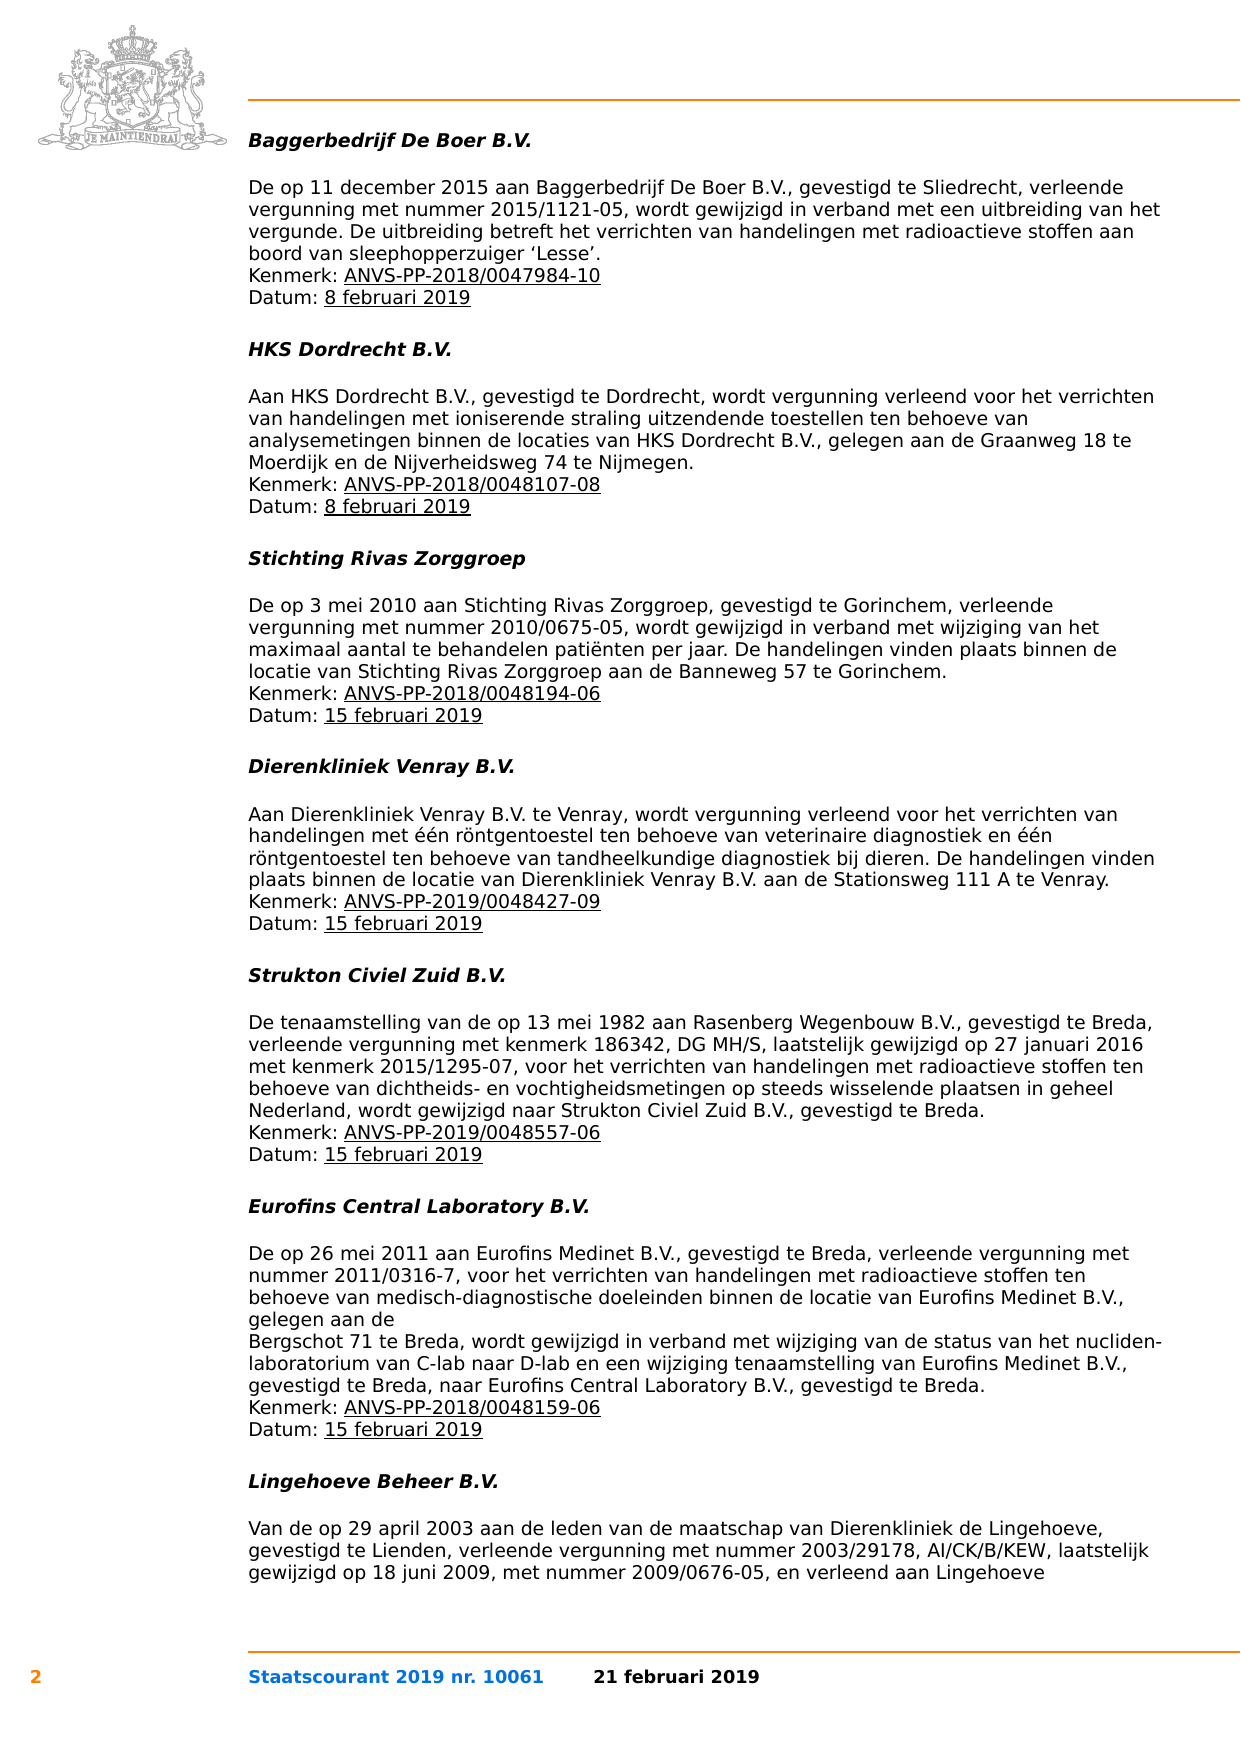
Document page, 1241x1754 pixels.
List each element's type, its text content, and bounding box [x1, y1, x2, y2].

text Kenmerk: ANVS-PP-2018/0048159-06 [248, 1397, 1163, 1419]
text Aan Dierenkliniek Venray B.V. te Venray, wordt vergunning verleend voor het verrichten van handelingen met één röntgentoestel ten behoeve van veterinaire diagnostiek en één röntgentoestel ten behoeve van tandheelkundige diagnostiek bij dieren. De handelingen vinden plaats binnen de locatie van Dierenkliniek Venray B.V. aan de Stationsweg 111 A te Venray. [248, 803, 1163, 891]
subtitle HKS Dordrecht B.V. [248, 339, 1163, 361]
text Kenmerk: ANVS-PP-2019/0048427-09 [248, 891, 1163, 913]
subtitle Eurofins Central Laboratory B.V. [248, 1196, 1163, 1218]
text Datum: 15 februari 2019 [248, 704, 1163, 726]
text Datum: 15 februari 2019 [248, 913, 1163, 935]
picture [38, 25, 227, 150]
text Bergschot 71 te Breda, wordt gewijzigd in verband met wijziging van de status van het nucliden-laboratorium van C-lab naar D-lab en een wijziging tenaamstelling van Eurofins Medinet B.V., gevestigd te Breda, naar Eurofins Central Laboratory B.V., gevestigd te Breda. [248, 1331, 1163, 1397]
text Kenmerk: ANVS-PP-2018/0047984-10 [248, 265, 1163, 287]
subtitle Baggerbedrijf De Boer B.V. [248, 130, 1163, 152]
subtitle Lingehoeve Beheer B.V. [248, 1471, 1163, 1493]
text Datum: 8 februari 2019 [248, 496, 1163, 518]
text Kenmerk: ANVS-PP-2018/0048107-08 [248, 474, 1163, 496]
text De op 26 mei 2011 aan Eurofins Medinet B.V., gevestigd te Breda, verleende vergunning met nummer 2011/0316-7, voor het verrichten van handelingen met radioactieve stoffen ten behoeve van medisch-diagnostische doeleinden binnen de locatie van Eurofins Medinet B.V., gelegen aan de [248, 1243, 1163, 1331]
text Datum: 15 februari 2019 [248, 1419, 1163, 1441]
text Kenmerk: ANVS-PP-2018/0048194-06 [248, 682, 1163, 704]
subtitle Dierenkliniek Venray B.V. [248, 756, 1163, 778]
text De op 3 mei 2010 aan Stichting Rivas Zorggroep, gevestigd te Gorinchem, verleende vergunning met nummer 2010/0675-05, wordt gewijzigd in verband met wijziging van het maximaal aantal te behandelen patiënten per jaar. De handelingen vinden plaats binnen de locatie van Stichting Rivas Zorggroep aan de Banneweg 57 te Gorinchem. [248, 594, 1163, 682]
subtitle Stichting Rivas Zorggroep [248, 548, 1163, 569]
text De op 11 december 2015 aan Baggerbedrijf De Boer B.V., gevestigd te Sliedrecht, verleende vergunning met nummer 2015/1121-05, wordt gewijzigd in verband met een uitbreiding van het vergunde. De uitbreiding betreft het verrichten van handelingen met radioactieve stoffen aan boord van sleephopperzuiger ‘Lesse’. [248, 177, 1163, 265]
text Kenmerk: ANVS-PP-2019/0048557-06 [248, 1122, 1163, 1144]
text Aan HKS Dordrecht B.V., gevestigd te Dordrecht, wordt vergunning verleend voor het verrichten van handelingen met ioniserende straling uitzendende toestellen ten behoeve van analysemetingen binnen de locaties van HKS Dordrecht B.V., gelegen aan de Graanweg 18 te Moerdijk en de Nijverheidsweg 74 te Nijmegen. [248, 386, 1163, 474]
text De tenaamstelling van de op 13 mei 1982 aan Rasenberg Wegenbouw B.V., gevestigd te Breda, verleende vergunning met kenmerk 186342, DG MH/S, laatstelijk gewijzigd op 27 januari 2016 met kenmerk 2015/1295-07, voor het verrichten van handelingen met radioactieve stoffen ten behoeve van dichtheids- en vochtigheidsmetingen op steeds wisselende plaatsen in geheel Nederland, wordt gewijzigd naar Strukton Civiel Zuid B.V., gevestigd te Breda. [248, 1012, 1163, 1122]
subtitle Strukton Civiel Zuid B.V. [248, 965, 1163, 987]
text Van de op 29 april 2003 aan de leden van de maatschap van Dierenkliniek de Lingehoeve, gevestigd te Lienden, verleende vergunning met nummer 2003/29178, AI/CK/B/KEW, laatstelijk gewijzigd op 18 juni 2009, met nummer 2009/0676-05, en verleend aan Lingehoeve [248, 1518, 1163, 1584]
text Datum: 8 februari 2019 [248, 287, 1163, 309]
text Datum: 15 februari 2019 [248, 1144, 1163, 1166]
